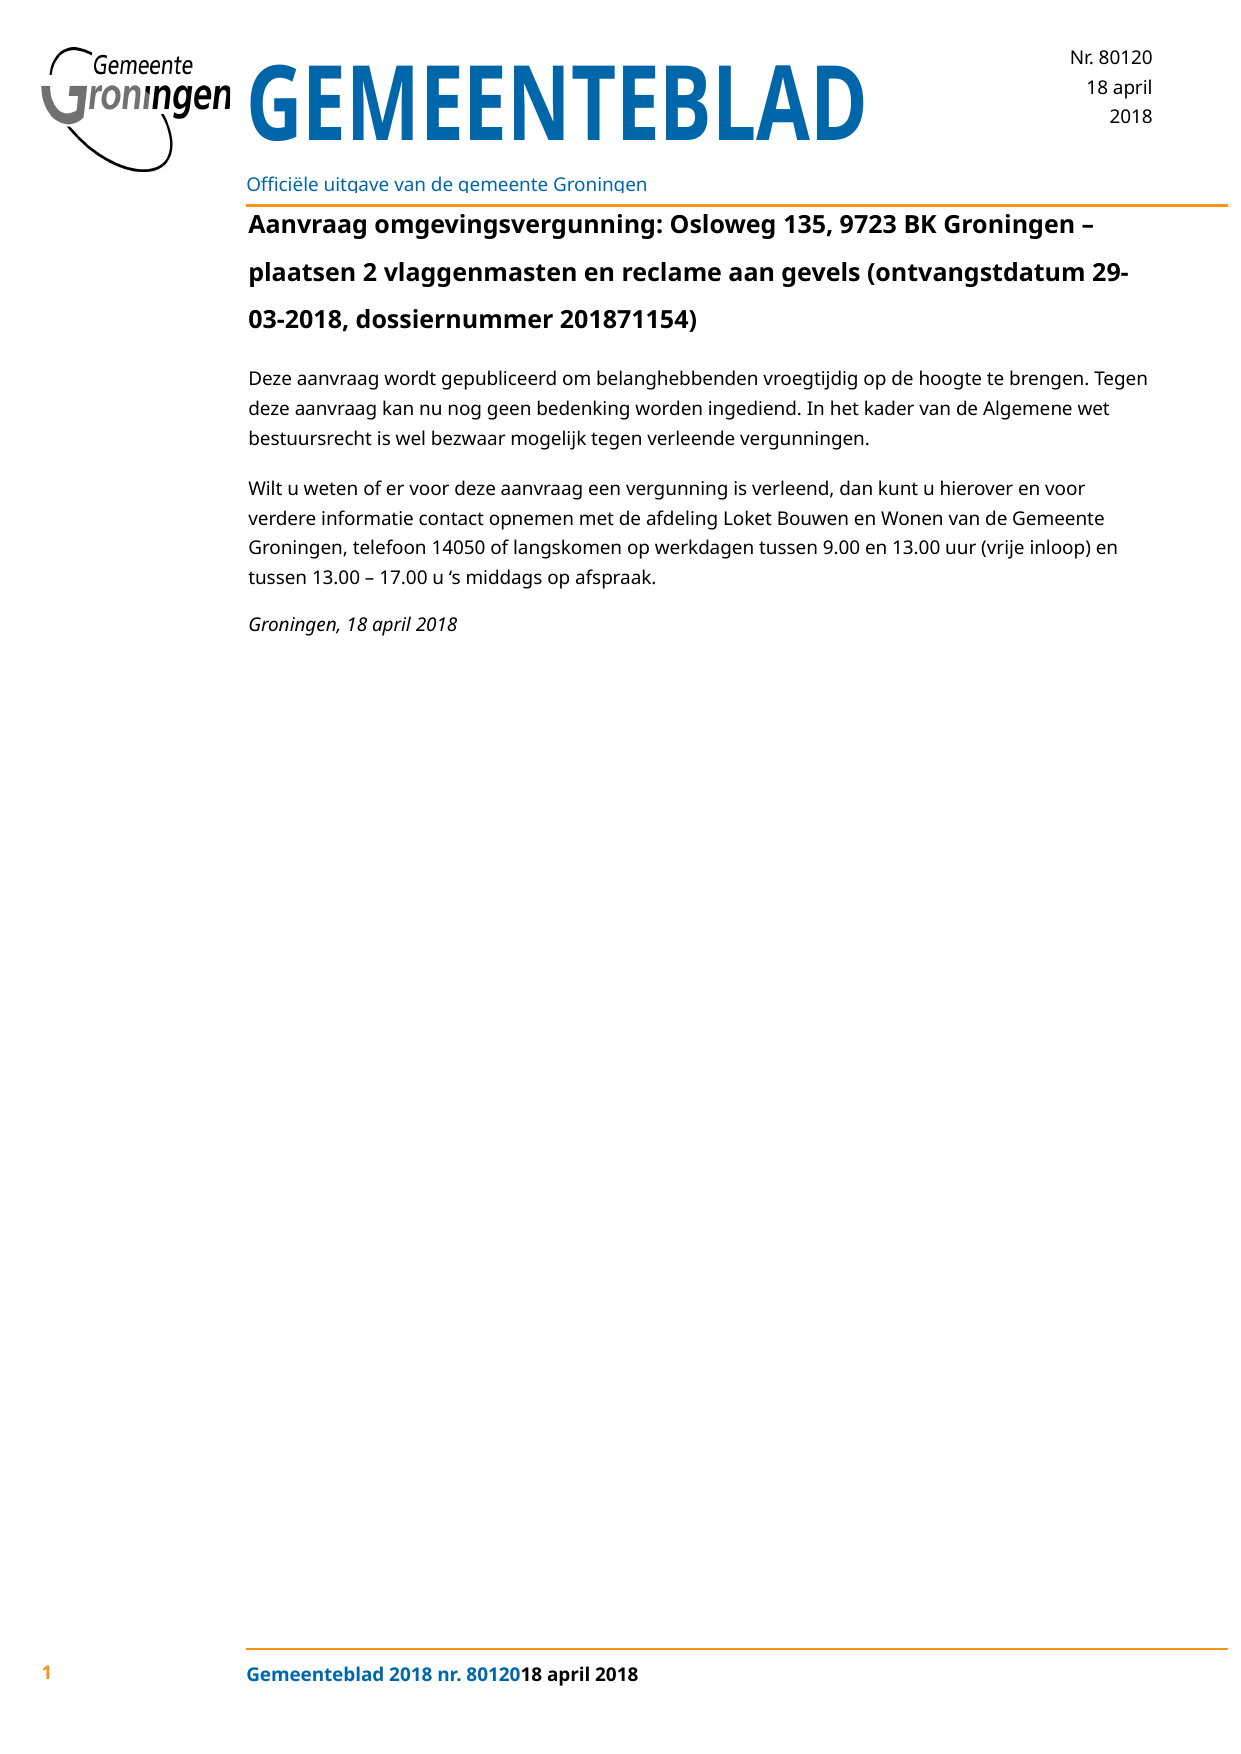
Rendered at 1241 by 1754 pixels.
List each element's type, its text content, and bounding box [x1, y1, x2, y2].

text Aanvraag omgevingsvergunning: Osloweg 135, 9723 BK Groningen – plaatsen 2 vlaggenmasten en reclame aan gevels (ontvangstdatum 29-03-2018, dossiernummer 201871154) [248, 207, 1152, 336]
text Deze aanvraag wordt gepubliceerd om belanghebbenden vroegtijdig op de hoogte te brengen. Tegen deze aanvraag kan nu nog geen bedenking worden ingediend. In het kader van de Algemene wet bestuursrecht is wel bezwaar mogelijk tegen verleende vergunningen. [248, 366, 1152, 450]
text Groningen, 18 april 2018 [248, 612, 1152, 637]
picture [41, 47, 231, 172]
text Wilt u weten of er voor deze aanvraag een vergunning is verleend, dan kunt u hierover en voor verdere informatie contact opnemen met de afdeling Loket Bouwen en Wonen van de Gemeente Groningen, telefoon 14050 of langskomen op werkdagen tussen 9.00 en 13.00 uur (vrije inloop) en tussen 13.00 – 17.00 u ‘s middags op afspraak. [248, 475, 1152, 589]
